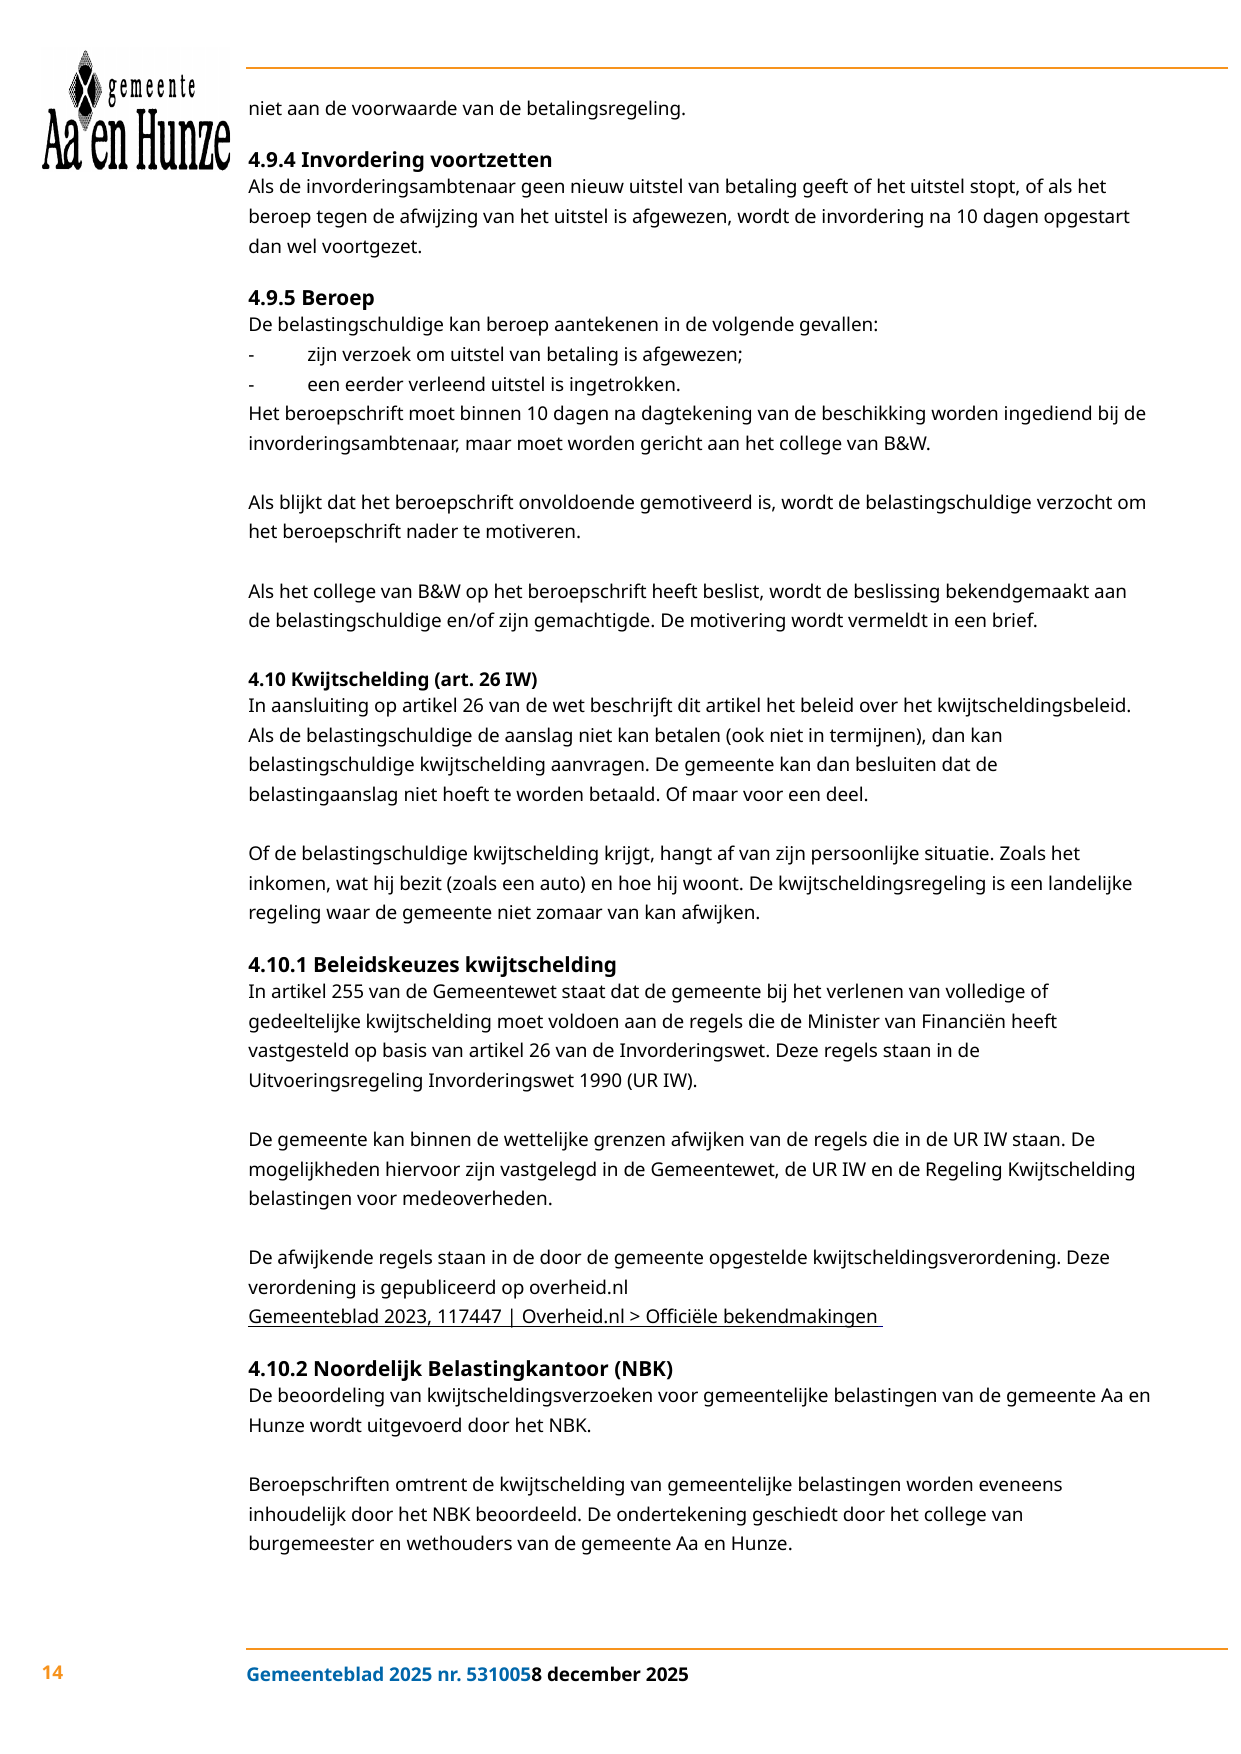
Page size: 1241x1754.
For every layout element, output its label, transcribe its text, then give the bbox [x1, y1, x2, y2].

text In aansluiting op artikel 26 van de wet beschrijft dit artikel het beleid over het kwijtscheldingsbeleid. [248, 692, 1152, 718]
text De beoordeling van kwijtscheldingsverzoeken voor gemeentelijke belastingen van de gemeente Aa en Hunze wordt uitgevoerd door het NBK. [248, 1383, 1152, 1438]
picture [41, 47, 231, 172]
list zijn verzoek om uitstel van betaling is afgewezen; [248, 341, 1152, 367]
text 4.9.5 Beroep [248, 283, 1152, 312]
text In artikel 255 van de Gemeentewet staat dat de gemeente bij het verlenen van volledige of gedeeltelijke kwijtschelding moet voldoen aan de regels die de Minister van Financiën heeft vastgesteld op basis van artikel 26 van de Invorderingswet. Deze regels staan in de Uitvoeringsregeling Invorderingswet 1990 (UR IW). [248, 978, 1152, 1093]
text 4.10.2 Noordelijk Belastingkantoor (NBK) [248, 1354, 1152, 1383]
text De belastingschuldige kan beroep aantekenen in de volgende gevallen: [248, 312, 1152, 337]
text 4.9.4 Invordering voortzetten [248, 145, 1152, 174]
text Gemeenteblad 2023, 117447 | Overheid.nl > Officiële bekendmakingen [248, 1304, 1152, 1329]
text Als het college van B&W op het beroepschrift heeft beslist, wordt de beslissing bekendgemaakt aan de belastingschuldige en/of zijn gemachtigde. De motivering wordt vermeldt in een brief. [248, 578, 1152, 633]
text 4.10.1 Beleidskeuzes kwijtschelding [248, 950, 1152, 978]
text Beroepschriften omtrent de kwijtschelding van gemeentelijke belastingen worden eveneens inhoudelijk door het NBK beoordeeld. De ondertekening geschiedt door het college van burgemeester en wethouders van de gemeente Aa en Hunze. [248, 1471, 1152, 1556]
text Als de invorderingsambtenaar geen nieuw uitstel van betaling geeft of het uitstel stopt, of als het beroep tegen de afwijzing van het uitstel is afgewezen, wordt de invordering na 10 dagen opgestart dan wel voortgezet. [248, 174, 1152, 258]
text 4.10 Kwijtschelding (art. 26 IW) [248, 667, 1152, 692]
text De gemeente kan binnen de wettelijke grenzen afwijken van de regels die in de UR IW staan. De mogelijkheden hiervoor zijn vastgelegd in de Gemeentewet, de UR IW en de Regeling Kwijtschelding belastingen voor medeoverheden. [248, 1126, 1152, 1211]
text Als blijkt dat het beroepschrift onvoldoende gemotiveerd is, wordt de belastingschuldige verzocht om het beroepschrift nader te motiveren. [248, 489, 1152, 544]
text Als de belastingschuldige de aanslag niet kan betalen (ook niet in termijnen), dan kan belastingschuldige kwijtschelding aanvragen. De gemeente kan dan besluiten dat de belastingaanslag niet hoeft te worden betaald. Of maar voor een deel. [248, 722, 1152, 807]
text De afwijkende regels staan in de door de gemeente opgestelde kwijtscheldingsverordening. Deze verordening is gepubliceerd op overheid.nl [248, 1244, 1152, 1300]
text niet aan de voorwaarde van de betalingsregeling. [248, 95, 1152, 121]
text Het beroepschrift moet binnen 10 dagen na dagtekening van de beschikking worden ingediend bij de invorderingsambtenaar, maar moet worden gericht aan het college van B&W. [248, 400, 1152, 456]
list een eerder verleend uitstel is ingetrokken. [248, 371, 1152, 397]
text Of de belastingschuldige kwijtschelding krijgt, hangt af van zijn persoonlijke situatie. Zoals het inkomen, wat hij bezit (zoals een auto) en hoe hij woont. De kwijtscheldingsregeling is een landelijke regeling waar de gemeente niet zomaar van kan afwijken. [248, 840, 1152, 925]
